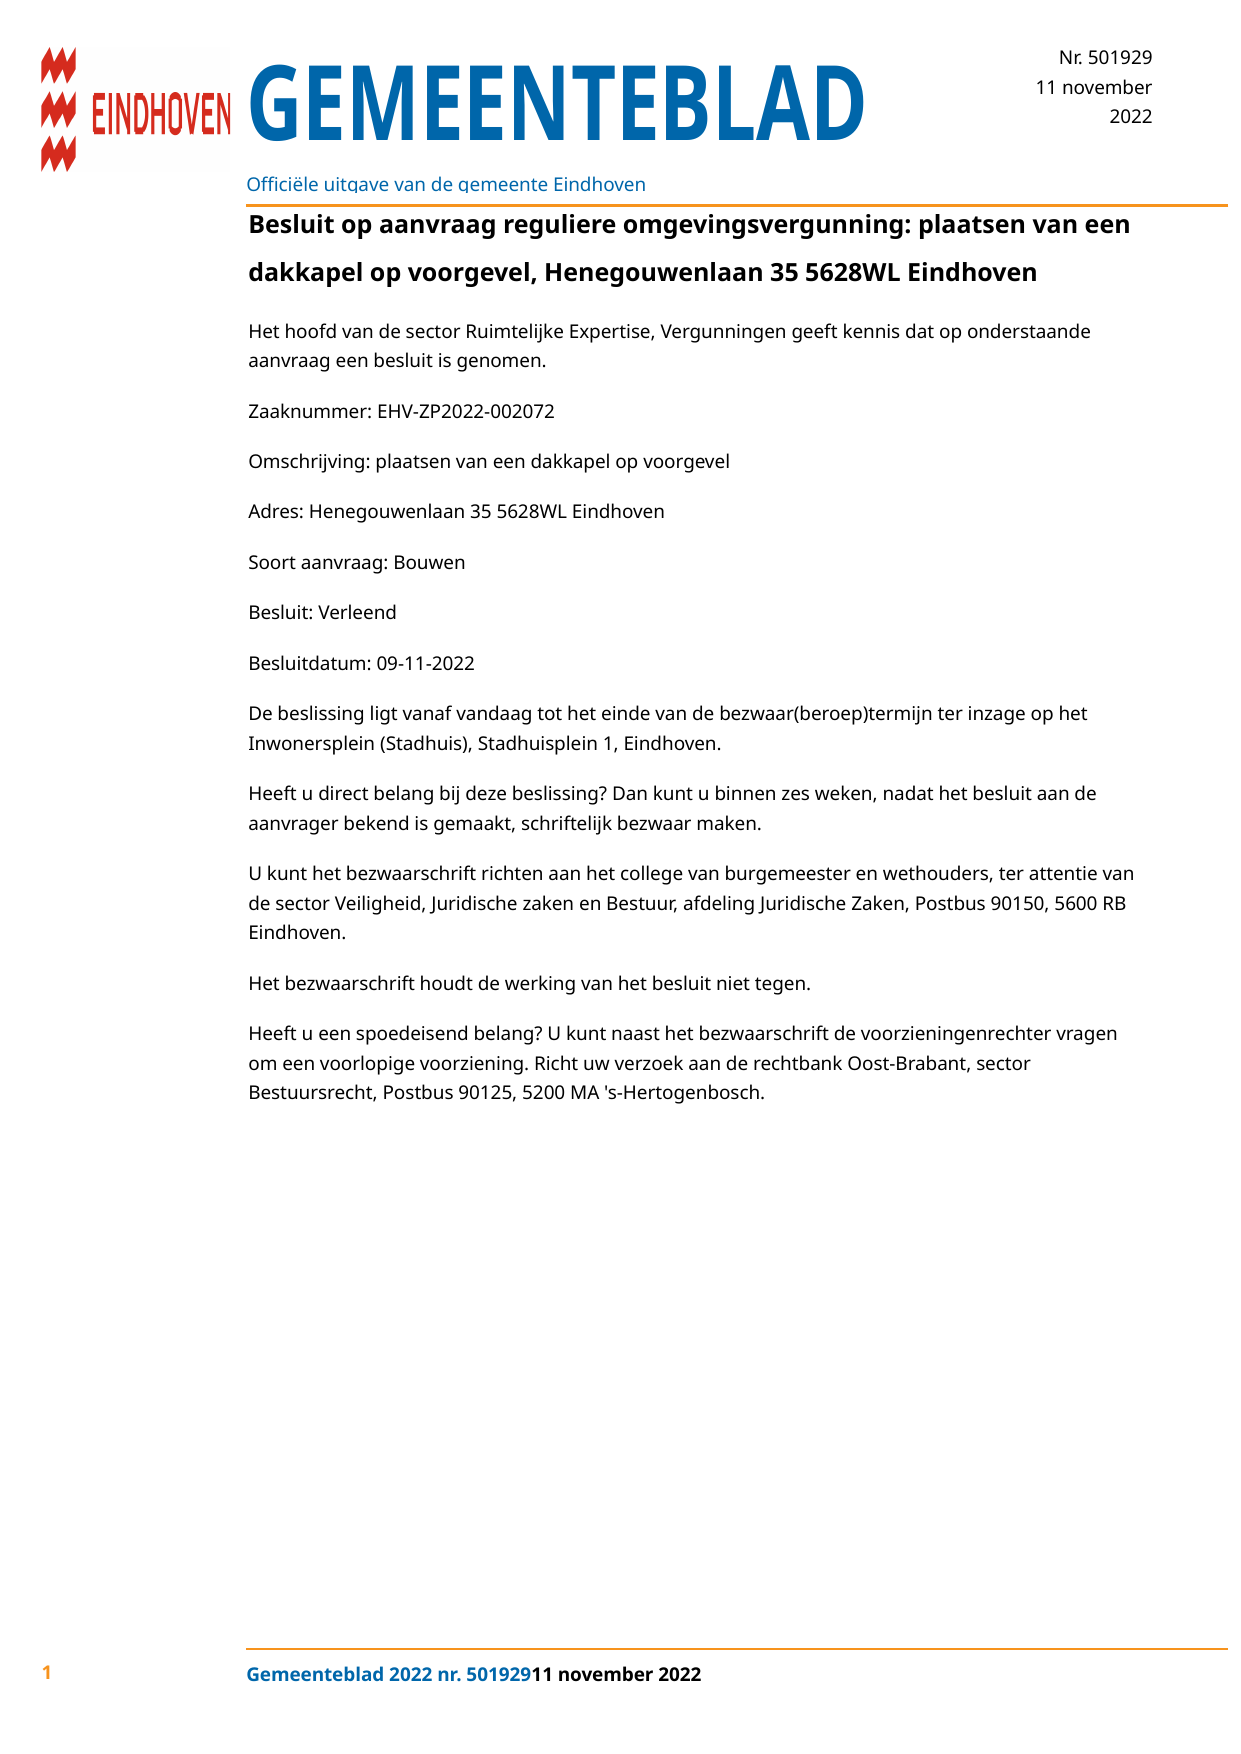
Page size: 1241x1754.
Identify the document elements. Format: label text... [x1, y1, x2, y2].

text Besluit op aanvraag reguliere omgevingsvergunning: plaatsen van een dakkapel op voorgevel, Henegouwenlaan 35 5628WL Eindhoven [248, 207, 1152, 288]
text Het hoofd van de sector Ruimtelijke Expertise, Vergunningen geeft kennis dat op onderstaande aanvraag een besluit is genomen. [248, 318, 1152, 373]
text Besluit: Verleend [248, 599, 1152, 625]
picture [41, 47, 231, 172]
text U kunt het bezwaarschrift richten aan het college van burgemeester en wethouders, ter attentie van de sector Veiligheid, Juridische zaken en Bestuur, afdeling Juridische Zaken, Postbus 90150, 5600 RB Eindhoven. [248, 860, 1152, 945]
text Soort aanvraag: Bouwen [248, 549, 1152, 575]
text Heeft u een spoedeisend belang? U kunt naast het bezwaarschrift de voorzieningenrechter vragen om een voorlopige voorziening. Richt uw verzoek aan de rechtbank Oost-Brabant, sector Bestuursrecht, Postbus 90125, 5200 MA 's-Hertogenbosch. [248, 1020, 1152, 1105]
text De beslissing ligt vanaf vandaag tot het einde van de bezwaar(beroep)termijn ter inzage op het Inwonersplein (Stadhuis), Stadhuisplein 1, Eindhoven. [248, 700, 1152, 756]
text Adres: Henegouwenlaan 35 5628WL Eindhoven [248, 499, 1152, 524]
text Zaaknummer: EHV-ZP2022-002072 [248, 398, 1152, 424]
text Het bezwaarschrift houdt de werking van het besluit niet tegen. [248, 970, 1152, 996]
text Omschrijving: plaatsen van een dakkapel op voorgevel [248, 448, 1152, 474]
text Besluitdatum: 09-11-2022 [248, 650, 1152, 676]
text Heeft u direct belang bij deze beslissing? Dan kunt u binnen zes weken, nadat het besluit aan de aanvrager bekend is gemaakt, schriftelijk bezwaar maken. [248, 780, 1152, 836]
